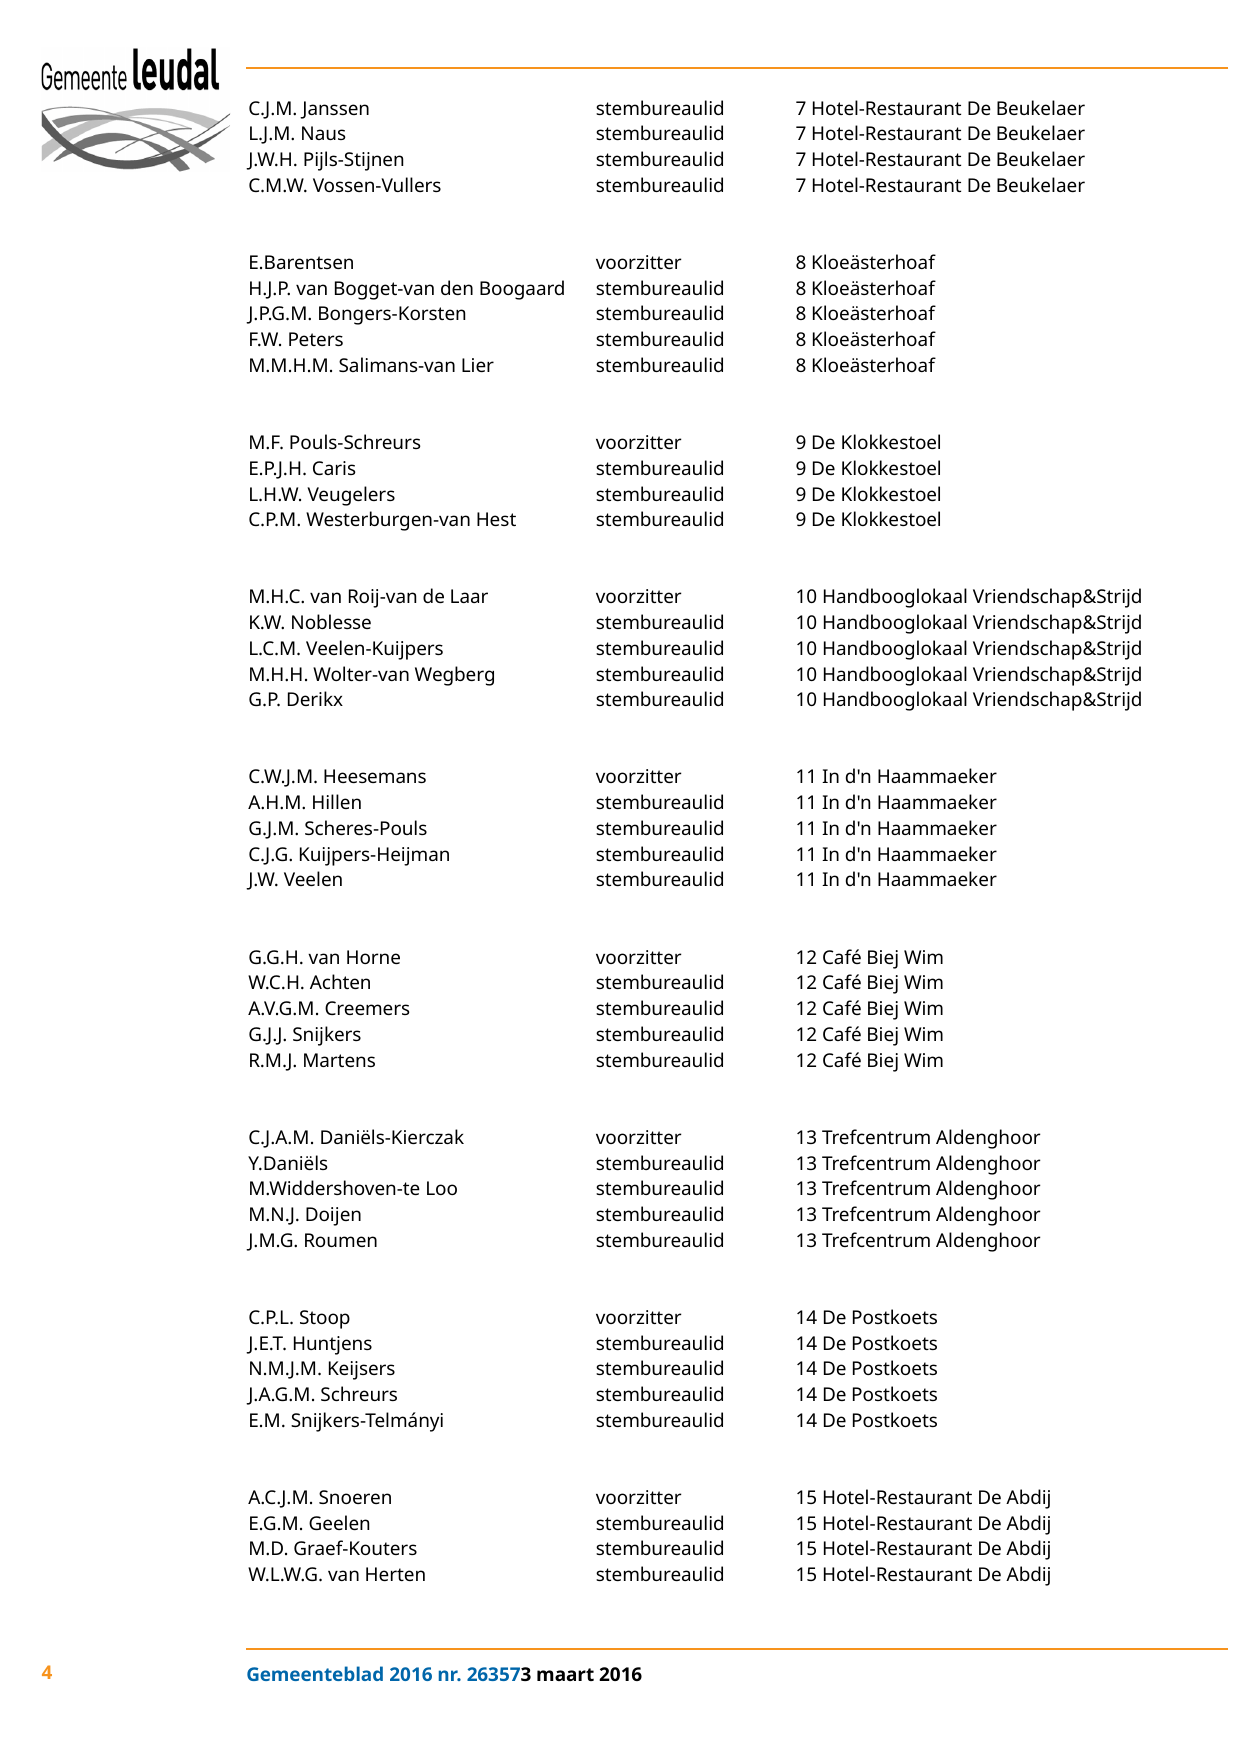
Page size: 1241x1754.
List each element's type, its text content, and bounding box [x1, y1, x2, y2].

table_cell 8 Kloeästerhoaf [795, 352, 1152, 378]
table_cell G.J.M. Scheres-Pouls [248, 815, 596, 841]
table_cell 11 In d'n Haammaeker [795, 764, 1152, 789]
table_cell [596, 1073, 795, 1098]
table_cell stembureaulid [596, 1510, 795, 1536]
table_cell 13 Trefcentrum Aldenghoor [795, 1150, 1152, 1175]
table_cell C.P.M. Westerburgen-van Hest [248, 506, 596, 532]
table_cell G.G.H. van Horne [248, 944, 596, 969]
picture [41, 47, 231, 172]
table_cell 7 Hotel-Restaurant De Beukelaer [795, 146, 1152, 172]
table_cell [248, 893, 596, 918]
table_cell 13 Trefcentrum Aldenghoor [795, 1227, 1152, 1253]
table_cell stembureaulid [596, 1381, 795, 1407]
table_cell [596, 738, 795, 764]
table_cell C.J.G. Kuijpers-Heijman [248, 841, 596, 867]
table_cell C.J.A.M. Daniëls-Kierczak [248, 1124, 596, 1150]
table_cell A.C.J.M. Snoeren [248, 1484, 596, 1510]
table_cell J.A.G.M. Schreurs [248, 1381, 596, 1407]
table_cell 10 Handbooglokaal Vriendschap&Strijd [795, 584, 1152, 609]
table_cell stembureaulid [596, 1330, 795, 1356]
table_cell 13 Trefcentrum Aldenghoor [795, 1201, 1152, 1227]
table_cell [795, 224, 1152, 249]
table_cell 8 Kloeästerhoaf [795, 249, 1152, 275]
table_cell stembureaulid [596, 867, 795, 892]
table_cell M.H.H. Wolter-van Wegberg [248, 661, 596, 687]
table_cell 9 De Klokkestoel [795, 481, 1152, 506]
table_cell 8 Kloeästerhoaf [795, 275, 1152, 301]
table_cell [795, 893, 1152, 918]
table_cell C.M.W. Vossen-Vullers [248, 172, 596, 198]
table_cell 12 Café Biej Wim [795, 1021, 1152, 1047]
table_cell stembureaulid [596, 146, 795, 172]
table_cell [596, 532, 795, 558]
table_cell [596, 1433, 795, 1458]
table_cell M.Widdershoven-te Loo [248, 1175, 596, 1201]
table_cell 10 Handbooglokaal Vriendschap&Strijd [795, 661, 1152, 687]
table_cell voorzitter [596, 944, 795, 969]
table_cell 8 Kloeästerhoaf [795, 301, 1152, 326]
table_cell J.P.G.M. Bongers-Korsten [248, 301, 596, 326]
table_cell 14 De Postkoets [795, 1304, 1152, 1330]
table_cell W.L.W.G. van Herten [248, 1561, 596, 1587]
table_cell voorzitter [596, 1484, 795, 1510]
table_cell [248, 532, 596, 558]
table_cell 10 Handbooglokaal Vriendschap&Strijd [795, 609, 1152, 635]
table_cell [596, 198, 795, 223]
table_cell [248, 1433, 596, 1458]
table_cell 11 In d'n Haammaeker [795, 867, 1152, 892]
table_cell L.C.M. Veelen-Kuijpers [248, 635, 596, 661]
table_cell stembureaulid [596, 172, 795, 198]
table_cell stembureaulid [596, 1201, 795, 1227]
table_cell L.H.W. Veugelers [248, 481, 596, 506]
table_cell stembureaulid [596, 815, 795, 841]
table_cell [795, 1253, 1152, 1278]
table_cell [596, 224, 795, 249]
table_cell [795, 1098, 1152, 1124]
table_cell 14 De Postkoets [795, 1356, 1152, 1381]
table_cell stembureaulid [596, 352, 795, 378]
table_cell [795, 1433, 1152, 1458]
table_cell 12 Café Biej Wim [795, 944, 1152, 969]
table_cell 7 Hotel-Restaurant De Beukelaer [795, 95, 1152, 121]
table_cell stembureaulid [596, 506, 795, 532]
table_cell [795, 198, 1152, 223]
table_cell 13 Trefcentrum Aldenghoor [795, 1124, 1152, 1150]
table_cell stembureaulid [596, 661, 795, 687]
table_cell stembureaulid [596, 609, 795, 635]
table_cell J.E.T. Huntjens [248, 1330, 596, 1356]
table_cell stembureaulid [596, 1021, 795, 1047]
table_cell R.M.J. Martens [248, 1047, 596, 1072]
table_cell 7 Hotel-Restaurant De Beukelaer [795, 121, 1152, 146]
table_cell stembureaulid [596, 1150, 795, 1175]
table_cell W.C.H. Achten [248, 970, 596, 995]
table_cell C.P.L. Stoop [248, 1304, 596, 1330]
table_cell stembureaulid [596, 687, 795, 712]
table_cell [795, 712, 1152, 738]
table_cell 14 De Postkoets [795, 1407, 1152, 1433]
table_cell C.W.J.M. Heesemans [248, 764, 596, 789]
table_cell M.N.J. Doijen [248, 1201, 596, 1227]
table_cell 11 In d'n Haammaeker [795, 841, 1152, 867]
table_cell stembureaulid [596, 1407, 795, 1433]
table_cell stembureaulid [596, 1175, 795, 1201]
table_cell K.W. Noblesse [248, 609, 596, 635]
table_cell C.J.M. Janssen [248, 95, 596, 121]
table_cell M.M.H.M. Salimans-van Lier [248, 352, 596, 378]
table_cell 7 Hotel-Restaurant De Beukelaer [795, 172, 1152, 198]
table_cell M.F. Pouls-Schreurs [248, 429, 596, 455]
table_cell stembureaulid [596, 790, 795, 815]
table_cell [795, 404, 1152, 429]
table_cell F.W. Peters [248, 326, 596, 352]
table_cell [795, 532, 1152, 558]
table_cell [596, 1459, 795, 1484]
table_cell N.M.J.M. Keijsers [248, 1356, 596, 1381]
table_cell [596, 558, 795, 584]
table_cell stembureaulid [596, 1536, 795, 1561]
table_cell A.H.M. Hillen [248, 790, 596, 815]
table_cell 8 Kloeästerhoaf [795, 326, 1152, 352]
table_cell stembureaulid [596, 326, 795, 352]
table_cell stembureaulid [596, 301, 795, 326]
table_cell 9 De Klokkestoel [795, 429, 1152, 455]
table_cell [596, 404, 795, 429]
table_cell 15 Hotel-Restaurant De Abdij [795, 1484, 1152, 1510]
table_cell [248, 1098, 596, 1124]
table_cell [248, 918, 596, 944]
table_cell stembureaulid [596, 275, 795, 301]
table_cell [248, 1278, 596, 1304]
table_cell [596, 1098, 795, 1124]
table_cell 12 Café Biej Wim [795, 1047, 1152, 1072]
table_cell voorzitter [596, 429, 795, 455]
table_cell 12 Café Biej Wim [795, 970, 1152, 995]
table_cell 14 De Postkoets [795, 1330, 1152, 1356]
table_cell M.D. Graef-Kouters [248, 1536, 596, 1561]
table_cell voorzitter [596, 249, 795, 275]
table_cell [795, 1459, 1152, 1484]
table_cell Y.Daniëls [248, 1150, 596, 1175]
table_cell 10 Handbooglokaal Vriendschap&Strijd [795, 635, 1152, 661]
table_cell L.J.M. Naus [248, 121, 596, 146]
table_cell [248, 378, 596, 403]
table_cell 11 In d'n Haammaeker [795, 790, 1152, 815]
table_cell voorzitter [596, 584, 795, 609]
table_cell stembureaulid [596, 970, 795, 995]
table_cell voorzitter [596, 1304, 795, 1330]
table_cell stembureaulid [596, 95, 795, 121]
table_cell [795, 378, 1152, 403]
table_cell 14 De Postkoets [795, 1381, 1152, 1407]
table_cell stembureaulid [596, 1047, 795, 1072]
table_cell [248, 404, 596, 429]
table_cell [248, 712, 596, 738]
table_cell [795, 738, 1152, 764]
table_cell 15 Hotel-Restaurant De Abdij [795, 1510, 1152, 1536]
table_cell 15 Hotel-Restaurant De Abdij [795, 1561, 1152, 1587]
table_cell [795, 1073, 1152, 1098]
table_cell [248, 1253, 596, 1278]
table_cell G.J.J. Snijkers [248, 1021, 596, 1047]
table_cell stembureaulid [596, 121, 795, 146]
table_cell [795, 558, 1152, 584]
table_cell stembureaulid [596, 635, 795, 661]
table_cell [248, 1459, 596, 1484]
table_cell E.M. Snijkers-Telmányi [248, 1407, 596, 1433]
table_cell E.G.M. Geelen [248, 1510, 596, 1536]
table_cell [596, 1278, 795, 1304]
table_cell [596, 918, 795, 944]
table_cell [248, 738, 596, 764]
table_cell J.W. Veelen [248, 867, 596, 892]
table_cell [248, 198, 596, 223]
table_cell 15 Hotel-Restaurant De Abdij [795, 1536, 1152, 1561]
table_cell 12 Café Biej Wim [795, 995, 1152, 1021]
table_cell H.J.P. van Bogget-van den Boogaard [248, 275, 596, 301]
table_cell [596, 893, 795, 918]
table_cell [596, 712, 795, 738]
table_cell voorzitter [596, 1124, 795, 1150]
table_cell [596, 1253, 795, 1278]
table_cell J.M.G. Roumen [248, 1227, 596, 1253]
table_cell [795, 918, 1152, 944]
table_cell stembureaulid [596, 995, 795, 1021]
table_cell 10 Handbooglokaal Vriendschap&Strijd [795, 687, 1152, 712]
table_cell A.V.G.M. Creemers [248, 995, 596, 1021]
table_cell stembureaulid [596, 481, 795, 506]
table_cell [248, 1073, 596, 1098]
table_cell stembureaulid [596, 1561, 795, 1587]
table_cell stembureaulid [596, 841, 795, 867]
table_cell 11 In d'n Haammaeker [795, 815, 1152, 841]
table_cell E.P.J.H. Caris [248, 455, 596, 481]
table_cell [248, 224, 596, 249]
table_cell voorzitter [596, 764, 795, 789]
table_cell stembureaulid [596, 1227, 795, 1253]
table_cell 9 De Klokkestoel [795, 506, 1152, 532]
table_cell [596, 378, 795, 403]
table_cell J.W.H. Pijls-Stijnen [248, 146, 596, 172]
table_cell [795, 1278, 1152, 1304]
table_cell stembureaulid [596, 455, 795, 481]
table_cell G.P. Derikx [248, 687, 596, 712]
table_cell E.Barentsen [248, 249, 596, 275]
table_cell stembureaulid [596, 1356, 795, 1381]
table_cell [248, 558, 596, 584]
table_cell M.H.C. van Roij-van de Laar [248, 584, 596, 609]
table_cell 9 De Klokkestoel [795, 455, 1152, 481]
table_cell 13 Trefcentrum Aldenghoor [795, 1175, 1152, 1201]
